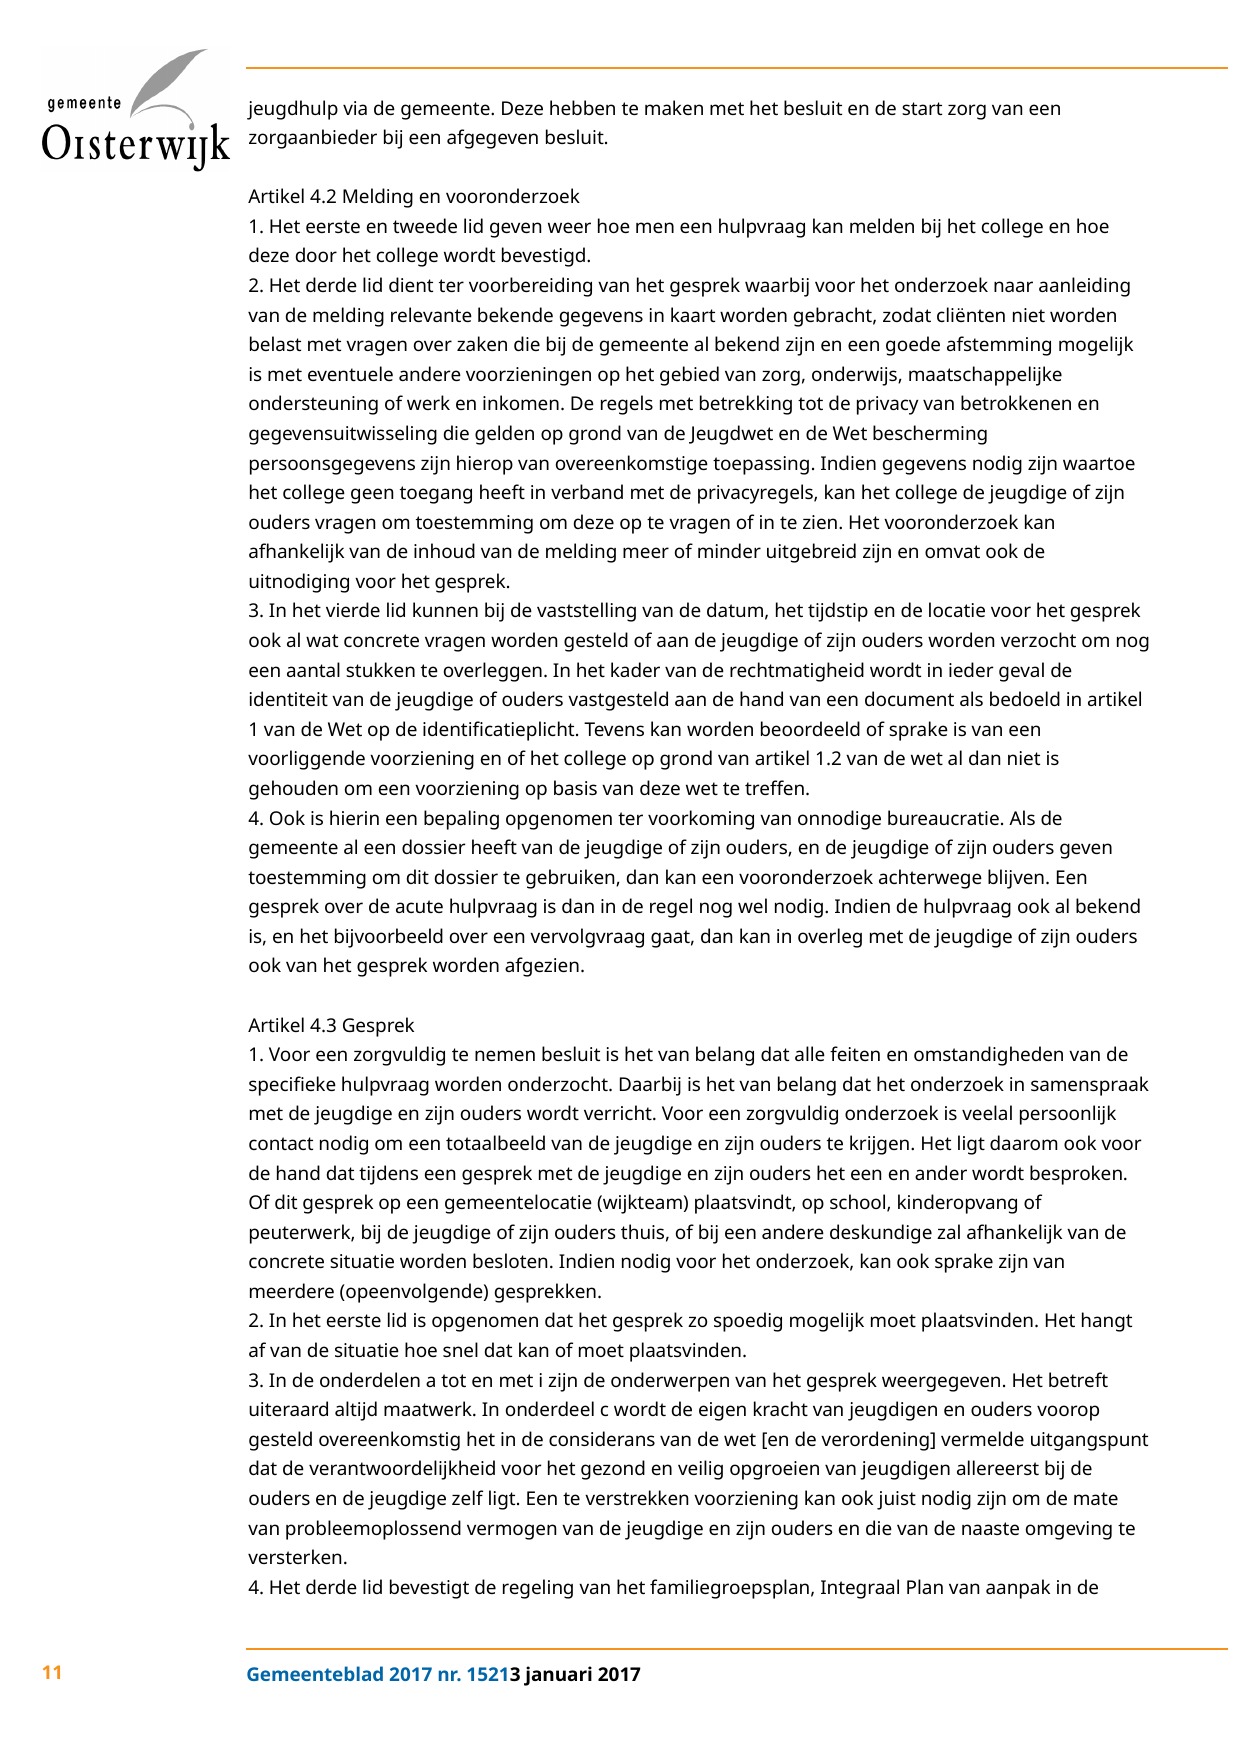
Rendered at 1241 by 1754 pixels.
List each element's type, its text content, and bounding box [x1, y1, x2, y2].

text 1. Het eerste en tweede lid geven weer hoe men een hulpvraag kan melden bij het college en hoe deze door het college wordt bevestigd. [248, 213, 1152, 268]
text 2. Het derde lid dient ter voorbereiding van het gesprek waarbij voor het onderzoek naar aanleiding van de melding relevante bekende gegevens in kaart worden gebracht, zodat cliënten niet worden belast met vragen over zaken die bij de gemeente al bekend zijn en een goede afstemming mogelijk is met eventuele andere voorzieningen op het gebied van zorg, onderwijs, maatschappelijke ondersteuning of werk en inkomen. De regels met betrekking tot de privacy van betrokkenen en gegevensuitwisseling die gelden op grond van de Jeugdwet en de Wet bescherming persoonsgegevens zijn hierop van overeenkomstige toepassing. Indien gegevens nodig zijn waartoe het college geen toegang heeft in verband met de privacyregels, kan het college de jeugdige of zijn ouders vragen om toestemming om deze op te vragen of in te zien. Het vooronderzoek kan afhankelijk van de inhoud van de melding meer of minder uitgebreid zijn en omvat ook de uitnodiging voor het gesprek. [248, 272, 1152, 594]
text 1. Voor een zorgvuldig te nemen besluit is het van belang dat alle feiten en omstandigheden van de specifieke hulpvraag worden onderzocht. Daarbij is het van belang dat het onderzoek in samenspraak met de jeugdige en zijn ouders wordt verricht. Voor een zorgvuldig onderzoek is veelal persoonlijk contact nodig om een totaalbeeld van de jeugdige en zijn ouders te krijgen. Het ligt daarom ook voor de hand dat tijdens een gesprek met de jeugdige en zijn ouders het een en ander wordt besproken. Of dit gesprek op een gemeentelocatie (wijkteam) plaatsvindt, op school, kinderopvang of peuterwerk, bij de jeugdige of zijn ouders thuis, of bij een andere deskundige zal afhankelijk van de concrete situatie worden besloten. Indien nodig voor het onderzoek, kan ook sprake zijn van meerdere (opeenvolgende) gesprekken. [248, 1041, 1152, 1304]
text 3. In het vierde lid kunnen bij de vaststelling van de datum, het tijdstip en de locatie voor het gesprek ook al wat concrete vragen worden gesteld of aan de jeugdige of zijn ouders worden verzocht om nog een aantal stukken te overleggen. In het kader van de rechtmatigheid wordt in ieder geval de identiteit van de jeugdige of ouders vastgesteld aan de hand van een document als bedoeld in artikel 1 van de Wet op de identificatieplicht. Tevens kan worden beoordeeld of sprake is van een voorliggende voorziening en of het college op grond van artikel 1.2 van de wet al dan niet is gehouden om een voorziening op basis van deze wet te treffen. [248, 598, 1152, 801]
text Artikel 4.2 Melding en vooronderzoek [248, 183, 1152, 209]
text 4. Ook is hierin een bepaling opgenomen ter voorkoming van onnodige bureaucratie. Als de gemeente al een dossier heeft van de jeugdige of zijn ouders, en de jeugdige of zijn ouders geven toestemming om dit dossier te gebruiken, dan kan een vooronderzoek achterwege blijven. Een gesprek over de acute hulpvraag is dan in de regel nog wel nodig. Indien de hulpvraag ook al bekend is, en het bijvoorbeeld over een vervolgvraag gaat, dan kan in overleg met de jeugdige of zijn ouders ook van het gesprek worden afgezien. [248, 805, 1152, 978]
text 4. Het derde lid bevestigt de regeling van het familiegroepsplan, Integraal Plan van aanpak in de [248, 1574, 1152, 1600]
text Artikel 4.3 Gesprek [248, 1012, 1152, 1038]
picture [41, 47, 231, 172]
text 3. In de onderdelen a tot en met i zijn de onderwerpen van het gesprek weergegeven. Het betreft uiteraard altijd maatwerk. In onderdeel c wordt de eigen kracht van jeugdigen en ouders voorop gesteld overeenkomstig het in de considerans van de wet [en de verordening] vermelde uitgangspunt dat de verantwoordelijkheid voor het gezond en veilig opgroeien van jeugdigen allereerst bij de ouders en de jeugdige zelf ligt. Een te verstrekken voorziening kan ook juist nodig zijn om de mate van probleemoplossend vermogen van de jeugdige en zijn ouders en die van de naaste omgeving te versterken. [248, 1367, 1152, 1570]
text 2. In het eerste lid is opgenomen dat het gesprek zo spoedig mogelijk moet plaatsvinden. Het hangt af van de situatie hoe snel dat kan of moet plaatsvinden. [248, 1308, 1152, 1363]
text jeugdhulp via de gemeente. Deze hebben te maken met het besluit en de start zorg van een zorgaanbieder bij een afgegeven besluit. [248, 95, 1152, 150]
